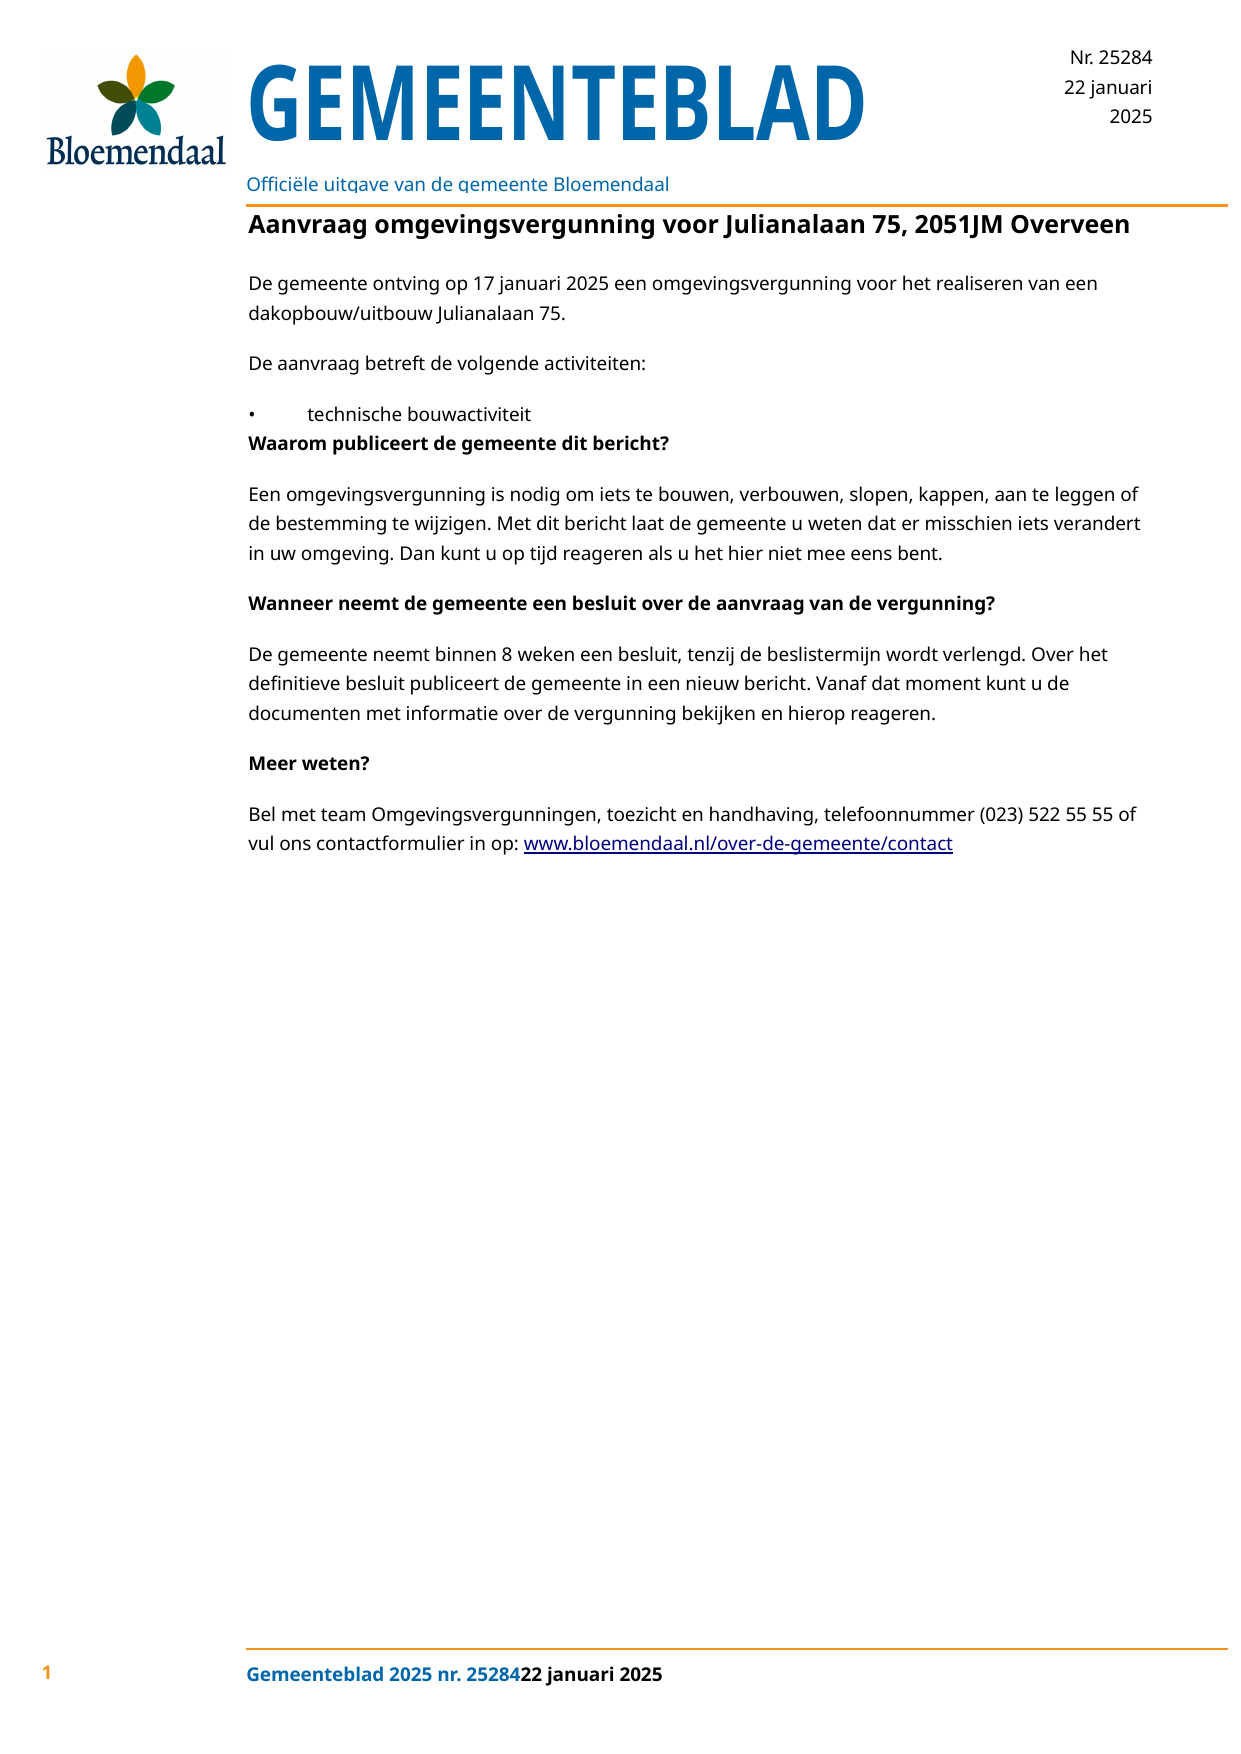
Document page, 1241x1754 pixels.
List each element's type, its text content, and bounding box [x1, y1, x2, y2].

text De gemeente ontving op 17 januari 2025 een omgevingsvergunning voor het realiseren van een dakopbouw/uitbouw Julianalaan 75. [248, 270, 1152, 326]
text Waarom publiceert de gemeente dit bericht? [248, 430, 1152, 456]
text Meer weten? [248, 750, 1152, 776]
text Aanvraag omgevingsvergunning voor Julianalaan 75, 2051JM Overveen [248, 207, 1152, 241]
picture [41, 47, 231, 172]
list technische bouwactiviteit [248, 401, 1152, 426]
text Wanneer neemt de gemeente een besluit over de aanvraag van de vergunning? [248, 590, 1152, 616]
text De aanvraag betreft de volgende activiteiten: [248, 350, 1152, 376]
text Bel met team Omgevingsvergunningen, toezicht en handhaving, telefoonnummer (023) 522 55 55 of vul ons contactformulier in op: www.bloemendaal.nl/over-de-gemeente/contact [248, 801, 1152, 856]
text De gemeente neemt binnen 8 weken een besluit, tenzij de beslistermijn wordt verlengd. Over het definitieve besluit publiceert de gemeente in een nieuw bericht. Vanaf dat moment kunt u de documenten met informatie over de vergunning bekijken en hierop reageren. [248, 641, 1152, 726]
text Een omgevingsvergunning is nodig om iets te bouwen, verbouwen, slopen, kappen, aan te leggen of de bestemming te wijzigen. Met dit bericht laat de gemeente u weten dat er misschien iets verandert in uw omgeving. Dan kunt u op tijd reageren als u het hier niet mee eens bent. [248, 481, 1152, 566]
